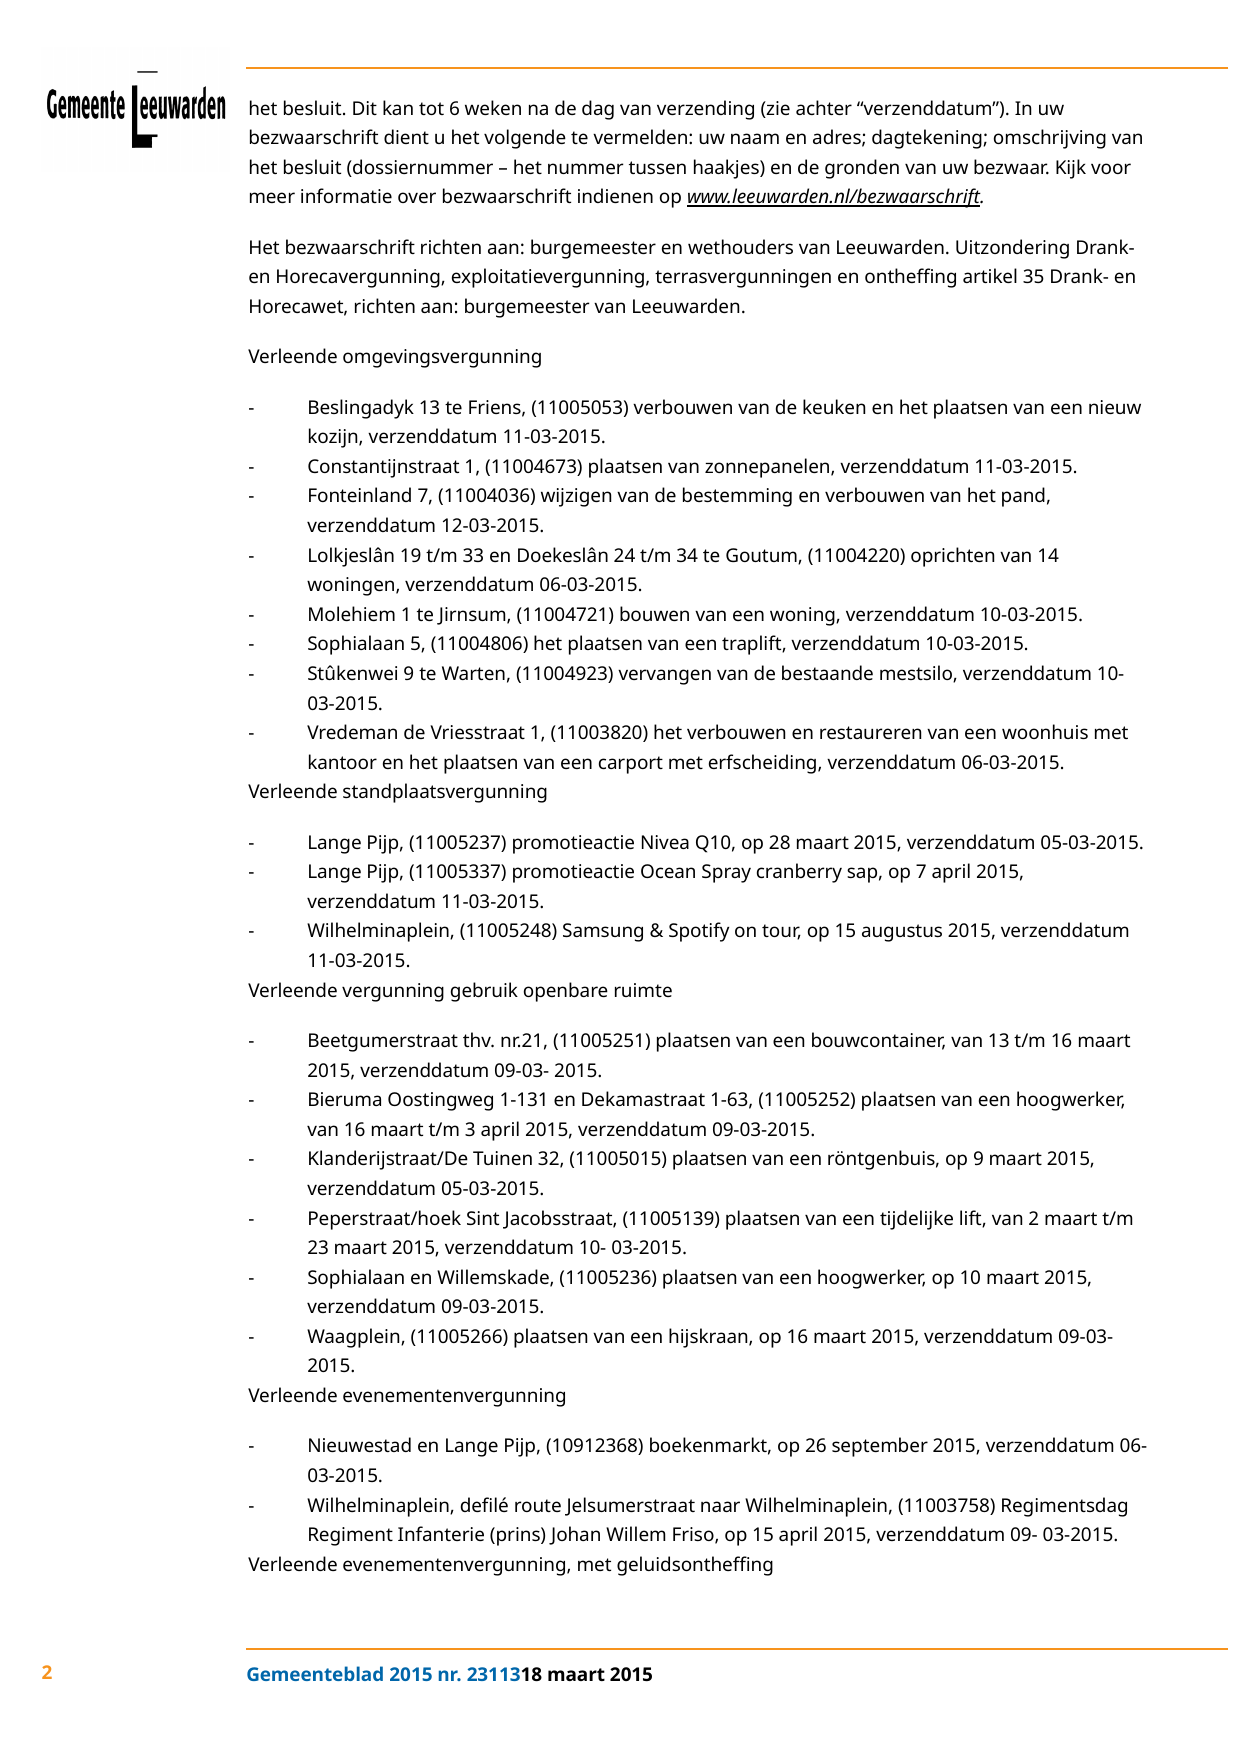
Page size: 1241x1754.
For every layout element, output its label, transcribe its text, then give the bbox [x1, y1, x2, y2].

picture [41, 47, 231, 172]
list Klanderijstraat/De Tuinen 32, (11005015) plaatsen van een röntgenbuis, op 9 maart 2015, verzenddatum 05-03-2015. [248, 1146, 1152, 1201]
list Lange Pijp, (11005237) promotieactie Nivea Q10, op 28 maart 2015, verzenddatum 05-03-2015. [248, 829, 1152, 855]
list Wilhelminaplein, (11005248) Samsung & Spotify on tour, op 15 augustus 2015, verzenddatum 11-03-2015. [248, 918, 1152, 973]
list Wilhelminaplein, defilé route Jelsumerstraat naar Wilhelminaplein, (11003758) Regimentsdag Regiment Infanterie (prins) Johan Willem Friso, op 15 april 2015, verzenddatum 09- 03-2015. [248, 1492, 1152, 1547]
list Lolkjeslân 19 t/m 33 en Doekeslân 24 t/m 34 te Goutum, (11004220) oprichten van 14 woningen, verzenddatum 06-03-2015. [248, 542, 1152, 597]
list Waagplein, (11005266) plaatsen van een hijskraan, op 16 maart 2015, verzenddatum 09-03-2015. [248, 1323, 1152, 1378]
text Verleende evenementenvergunning, met geluidsontheffing [248, 1551, 1152, 1577]
text Verleende evenementenvergunning [248, 1382, 1152, 1408]
text Verleende omgevingsvergunning [248, 343, 1152, 369]
list Fonteinland 7, (11004036) wijzigen van de bestemming en verbouwen van het pand, verzenddatum 12-03-2015. [248, 483, 1152, 538]
list Constantijnstraat 1, (11004673) plaatsen van zonnepanelen, verzenddatum 11-03-2015. [248, 453, 1152, 479]
list Sophialaan en Willemskade, (11005236) plaatsen van een hoogwerker, op 10 maart 2015, verzenddatum 09-03-2015. [248, 1264, 1152, 1319]
list Lange Pijp, (11005337) promotieactie Ocean Spray cranberry sap, op 7 april 2015, verzenddatum 11-03-2015. [248, 858, 1152, 914]
list Peperstraat/hoek Sint Jacobsstraat, (11005139) plaatsen van een tijdelijke lift, van 2 maart t/m 23 maart 2015, verzenddatum 10- 03-2015. [248, 1205, 1152, 1260]
list Bieruma Oostingweg 1-131 en Dekamastraat 1-63, (11005252) plaatsen van een hoogwerker, van 16 maart t/m 3 april 2015, verzenddatum 09-03-2015. [248, 1086, 1152, 1142]
list Stûkenwei 9 te Warten, (11004923) vervangen van de bestaande mestsilo, verzenddatum 10-03-2015. [248, 660, 1152, 716]
list Sophialaan 5, (11004806) het plaatsen van een traplift, verzenddatum 10-03-2015. [248, 631, 1152, 656]
text Verleende vergunning gebruik openbare ruimte [248, 977, 1152, 1003]
list Nieuwestad en Lange Pijp, (10912368) boekenmarkt, op 26 september 2015, verzenddatum 06-03-2015. [248, 1433, 1152, 1488]
text het besluit. Dit kan tot 6 weken na de dag van verzending (zie achter “verzenddatum”). In uw bezwaarschrift dient u het volgende te vermelden: uw naam en adres; dagtekening; omschrijving van het besluit (dossiernummer – het nummer tussen haakjes) en de gronden van uw bezwaar. Kijk voor meer informatie over bezwaarschrift indienen op www.leeuwarden.nl/bezwaarschrift. [248, 95, 1152, 209]
list Molehiem 1 te Jirnsum, (11004721) bouwen van een woning, verzenddatum 10-03-2015. [248, 601, 1152, 627]
list Beetgumerstraat thv. nr.21, (11005251) plaatsen van een bouwcontainer, van 13 t/m 16 maart 2015, verzenddatum 09-03- 2015. [248, 1027, 1152, 1083]
text Het bezwaarschrift richten aan: burgemeester en wethouders van Leeuwarden. Uitzondering Drank- en Horecavergunning, exploitatievergunning, terrasvergunningen en ontheffing artikel 35 Drank- en Horecawet, richten aan: burgemeester van Leeuwarden. [248, 234, 1152, 319]
list Vredeman de Vriesstraat 1, (11003820) het verbouwen en restaureren van een woonhuis met kantoor en het plaatsen van een carport met erfscheiding, verzenddatum 06-03-2015. [248, 719, 1152, 775]
text Verleende standplaatsvergunning [248, 778, 1152, 804]
list Beslingadyk 13 te Friens, (11005053) verbouwen van de keuken en het plaatsen van een nieuw kozijn, verzenddatum 11-03-2015. [248, 394, 1152, 449]
